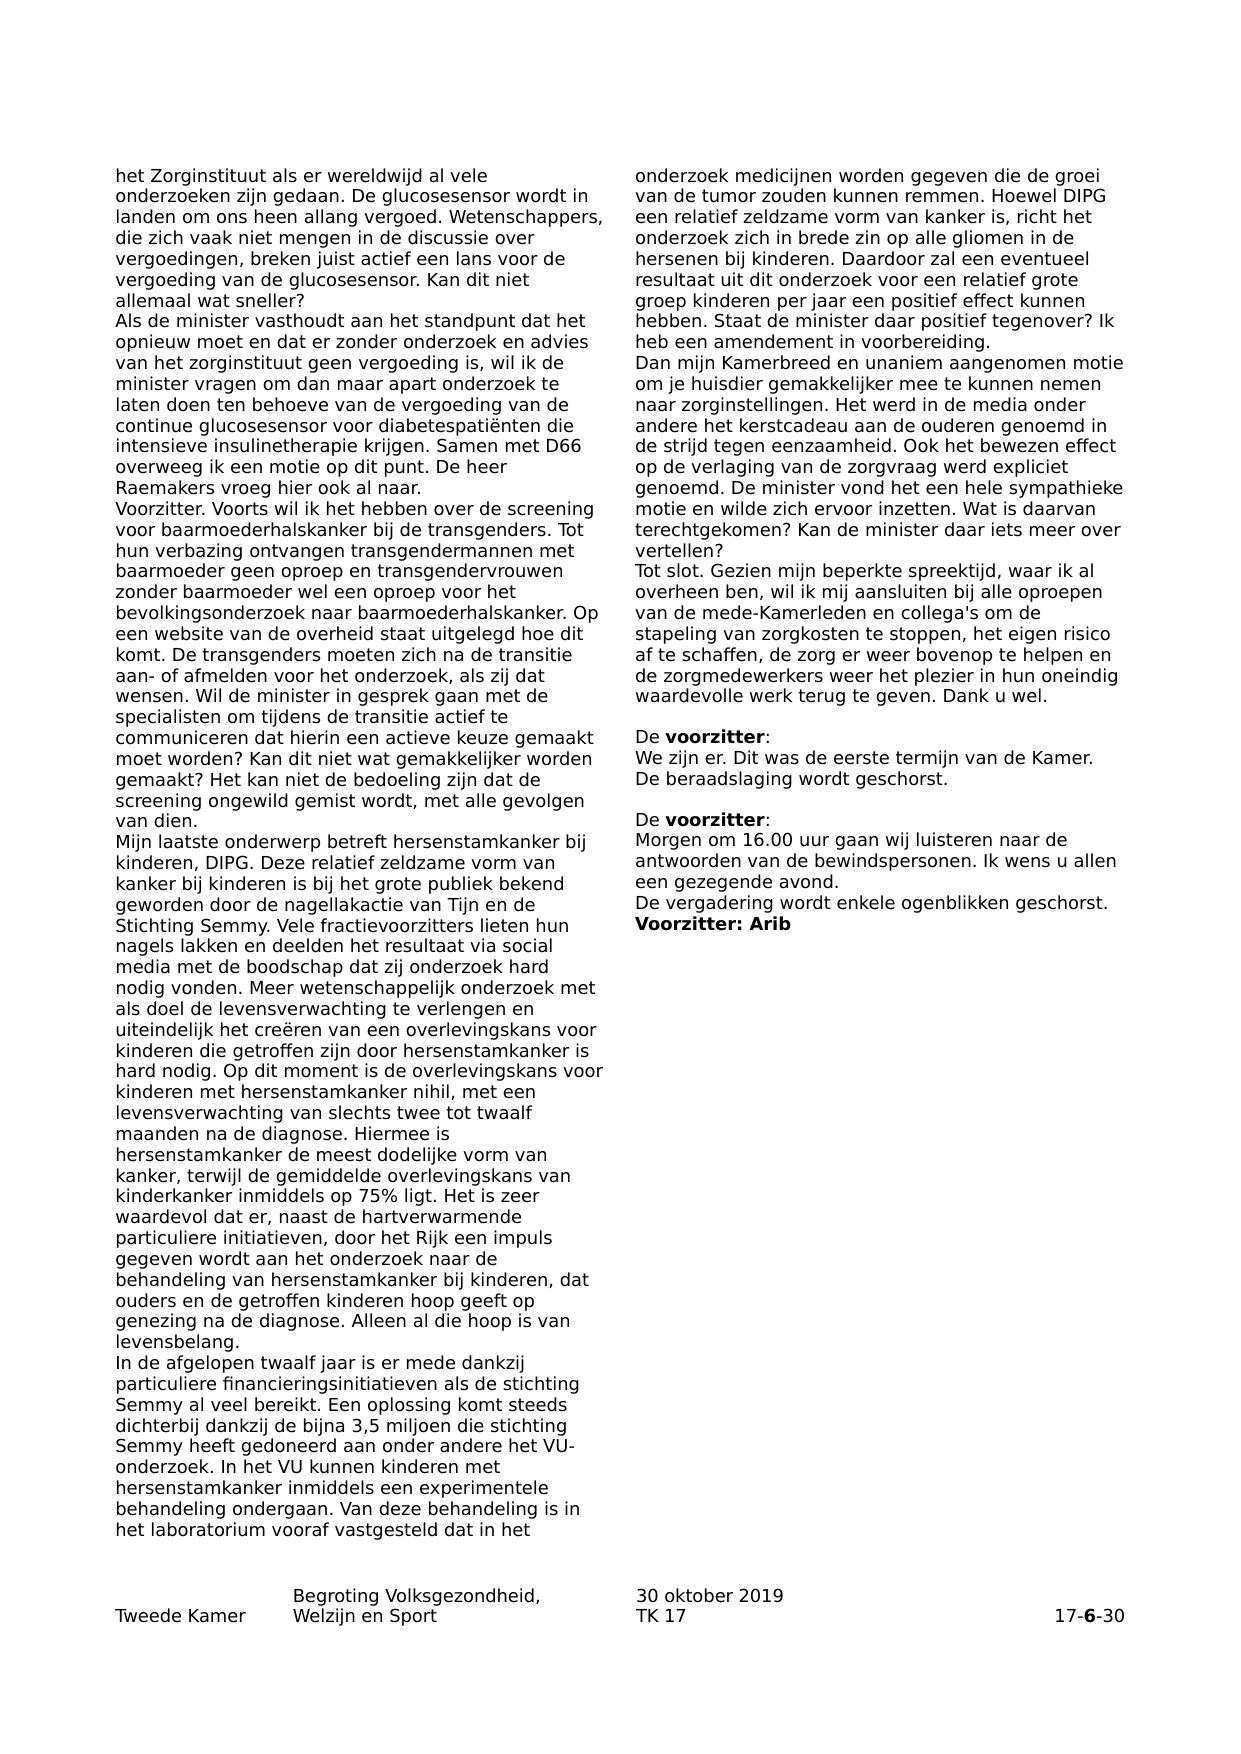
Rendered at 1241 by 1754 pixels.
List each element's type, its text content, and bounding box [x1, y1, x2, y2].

text Voorzitter: Arib [635, 913, 1125, 934]
text In de afgelopen twaalf jaar is er mede dankzij particuliere financieringsinitiatieven als de stichting Semmy al veel bereikt. Een oplossing komt steeds dichterbij dankzij de bijna 3,5 miljoen die stichting Semmy heeft gedoneerd aan onder andere het VU-onderzoek. In het VU kunnen kinderen met hersenstamkanker inmiddels een experimentele behandeling ondergaan. Van deze behandeling is in het laboratorium vooraf vastgesteld dat in het [115, 1353, 605, 1540]
text onderzoek medicijnen worden gegeven die de groei van de tumor zouden kunnen remmen. Hoewel DIPG een relatief zeldzame vorm van kanker is, richt het onderzoek zich in brede zin op alle gliomen in de hersenen bij kinderen. Daardoor zal een eventueel resultaat uit dit onderzoek voor een relatief grote groep kinderen per jaar een positief effect kunnen hebben. Staat de minister daar positief tegenover? Ik heb een amendement in voorbereiding. [635, 165, 1125, 353]
text We zijn er. Dit was de eerste termijn van de Kamer. [635, 748, 1125, 768]
text het Zorginstituut als er wereldwijd al vele onderzoeken zijn gedaan. De glucosesensor wordt in landen om ons heen allang vergoed. Wetenschappers, die zich vaak niet mengen in de discussie over vergoedingen, breken juist actief een lans voor de vergoeding van de glucosesensor. Kan dit niet allemaal wat sneller? [115, 165, 605, 311]
text Morgen om 16.00 uur gaan wij luisteren naar de antwoorden van de bewindspersonen. Ik wens u allen een gezegende avond. [635, 830, 1125, 893]
text Als de minister vasthoudt aan het standpunt dat het opnieuw moet en dat er zonder onderzoek en advies van het zorginstituut geen vergoeding is, wil ik de minister vragen om dan maar apart onderzoek te laten doen ten behoeve van de vergoeding van de continue glucosesensor voor diabetespatiënten die intensieve insulinetherapie krijgen. Samen met D66 overweeg ik een motie op dit punt. De heer Raemakers vroeg hier ook al naar. [115, 311, 605, 499]
text De voorzitter: [635, 727, 1125, 748]
text Voorzitter. Voorts wil ik het hebben over de screening voor baarmoederhalskanker bij de transgenders. Tot hun verbazing ontvangen transgendermannen met baarmoeder geen oproep en transgendervrouwen zonder baarmoeder wel een oproep voor het bevolkingsonderzoek naar baarmoederhalskanker. Op een website van de overheid staat uitgelegd hoe dit komt. De transgenders moeten zich na de transitie aan- of afmelden voor het onderzoek, als zij dat wensen. Wil de minister in gesprek gaan met de specialisten om tijdens de transitie actief te communiceren dat hierin een actieve keuze gemaakt moet worden? Kan dit niet wat gemakkelijker worden gemaakt? Het kan niet de bedoeling zijn dat de screening ongewild gemist wordt, met alle gevolgen van dien. [115, 499, 605, 832]
text Mijn laatste onderwerp betreft hersenstamkanker bij kinderen, DIPG. Deze relatief zeldzame vorm van kanker bij kinderen is bij het grote publiek bekend geworden door de nagellakactie van Tijn en de Stichting Semmy. Vele fractievoorzitters lieten hun nagels lakken en deelden het resultaat via social media met de boodschap dat zij onderzoek hard nodig vonden. Meer wetenschappelijk onderzoek met als doel de levensverwachting te verlengen en uiteindelijk het creëren van een overlevingskans voor kinderen die getroffen zijn door hersenstamkanker is hard nodig. Op dit moment is de overlevingskans voor kinderen met hersenstamkanker nihil, met een levensverwachting van slechts twee tot twaalf maanden na de diagnose. Hiermee is hersenstamkanker de meest dodelijke vorm van kanker, terwijl de gemiddelde overlevingskans van kinderkanker inmiddels op 75% ligt. Het is zeer waardevol dat er, naast de hartverwarmende particuliere initiatieven, door het Rijk een impuls gegeven wordt aan het onderzoek naar de behandeling van hersenstamkanker bij kinderen, dat ouders en de getroffen kinderen hoop geeft op genezing na de diagnose. Alleen al die hoop is van levensbelang. [115, 832, 605, 1353]
text De voorzitter: [635, 809, 1125, 830]
text De vergadering wordt enkele ogenblikken geschorst. [635, 893, 1125, 913]
text Dan mijn Kamerbreed en unaniem aangenomen motie om je huisdier gemakkelijker mee te kunnen nemen naar zorginstellingen. Het werd in de media onder andere het kerstcadeau aan de ouderen genoemd in de strijd tegen eenzaamheid. Ook het bewezen effect op de verlaging van de zorgvraag werd expliciet genoemd. De minister vond het een hele sympathieke motie en wilde zich ervoor inzetten. Wat is daarvan terechtgekomen? Kan de minister daar iets meer over vertellen? [635, 353, 1125, 561]
text Tot slot. Gezien mijn beperkte spreektijd, waar ik al overheen ben, wil ik mij aansluiten bij alle oproepen van de mede-Kamerleden en collega's om de stapeling van zorgkosten te stoppen, het eigen risico af te schaffen, de zorg er weer bovenop te helpen en de zorgmedewerkers weer het plezier in hun oneindig waardevolle werk terug te geven. Dank u wel. [635, 561, 1125, 707]
text De beraadslaging wordt geschorst. [635, 768, 1125, 789]
